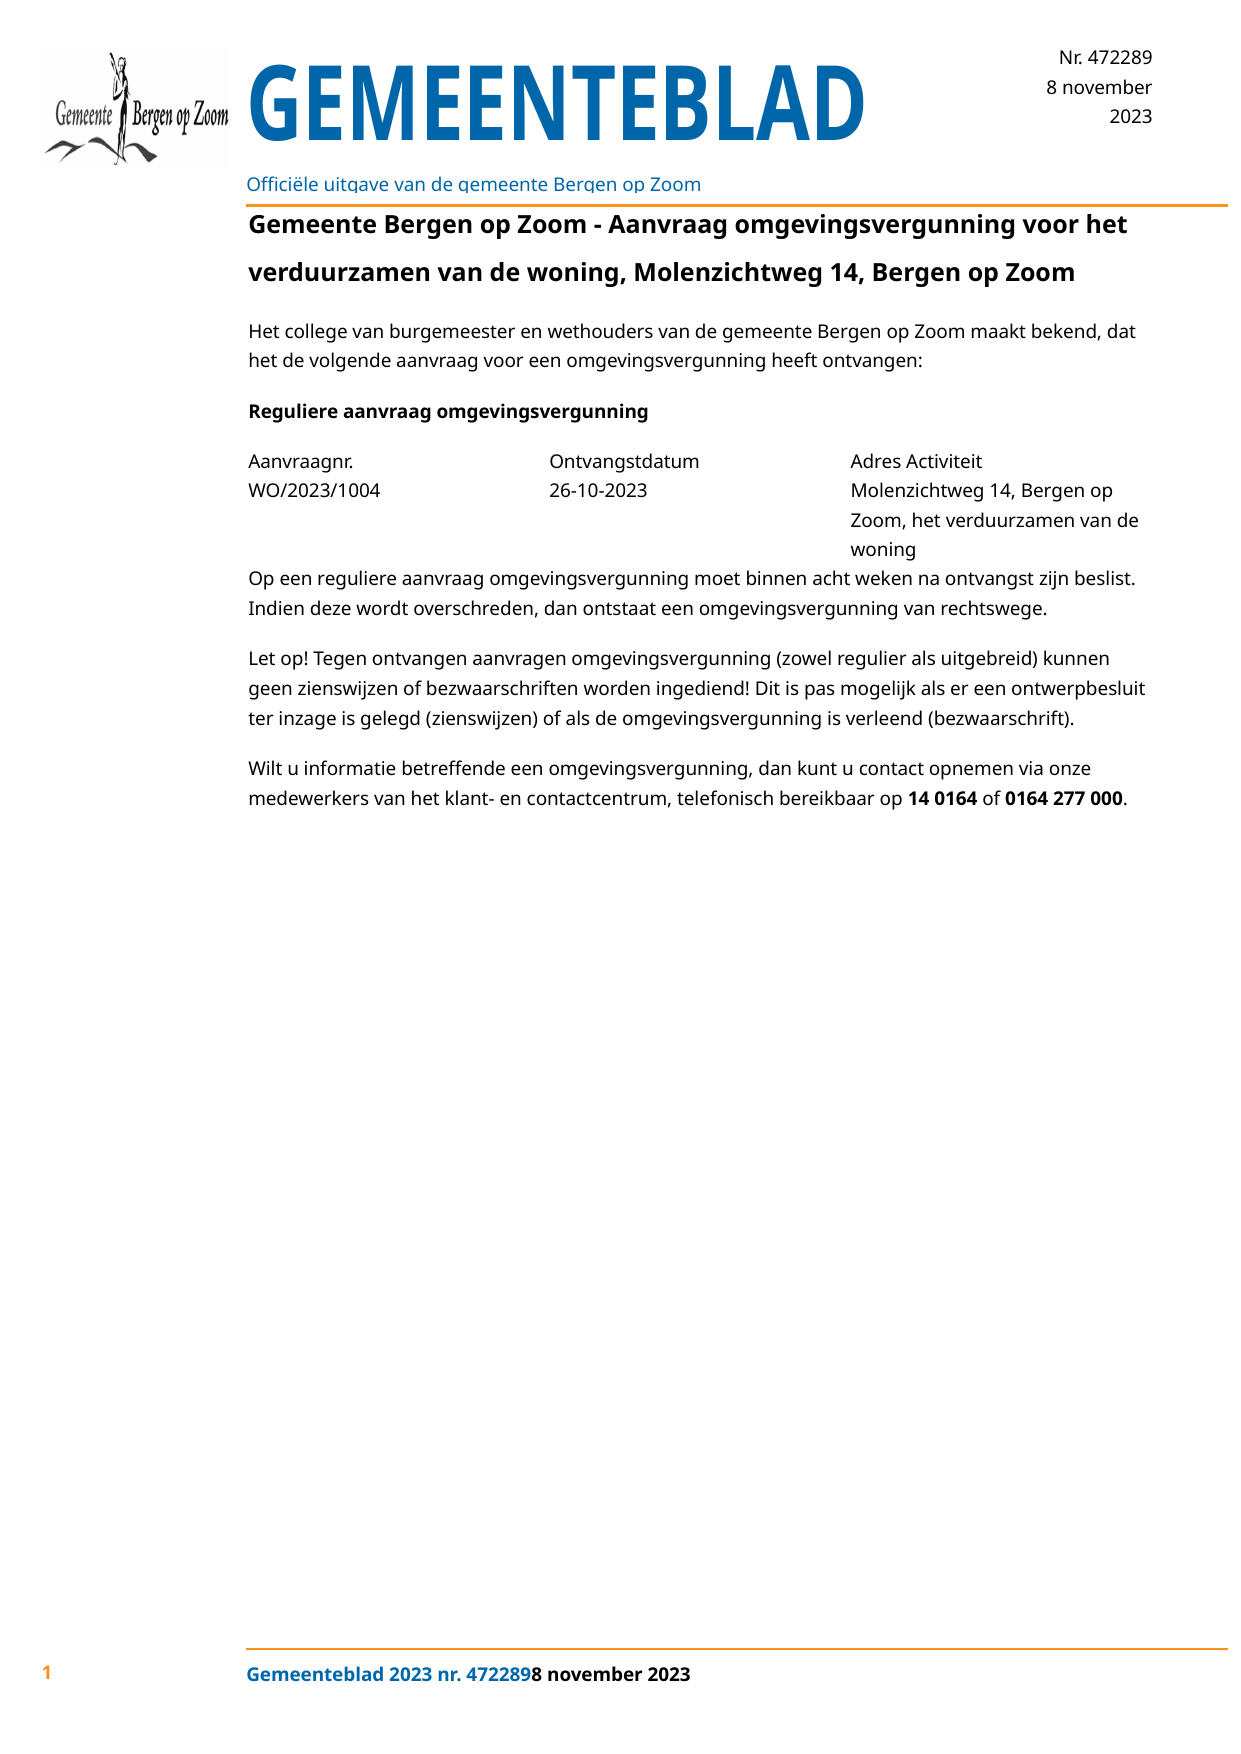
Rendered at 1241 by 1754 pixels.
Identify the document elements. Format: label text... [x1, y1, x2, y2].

picture [41, 47, 231, 172]
text Gemeente Bergen op Zoom - Aanvraag omgevingsvergunning voor het verduurzamen van de woning, Molenzichtweg 14, Bergen op Zoom [248, 207, 1152, 288]
text Op een reguliere aanvraag omgevingsvergunning moet binnen acht weken na ontvangst zijn beslist. Indien deze wordt overschreden, dan ontstaat een omgevingsvergunning van rechtswege. [248, 566, 1152, 621]
table_header 26-10-2023 [549, 478, 850, 562]
text Wilt u informatie betreffende een omgevingsvergunning, dan kunt u contact opnemen via onze medewerkers van het klant- en contactcentrum, telefonisch bereikbaar op 14 0164 of 0164 277 000. [248, 755, 1152, 811]
text Reguliere aanvraag omgevingsvergunning [248, 398, 1152, 424]
table_header Ontvangstdatum [549, 449, 850, 474]
table_header Adres Activiteit [850, 449, 1152, 474]
text Let op! Tegen ontvangen aanvragen omgevingsvergunning (zowel regulier als uitgebreid) kunnen geen zienswijzen of bezwaarschriften worden ingediend! Dit is pas mogelijk als er een ontwerpbesluit ter inzage is gelegd (zienswijzen) of als de omgevingsvergunning is verleend (bezwaarschrift). [248, 646, 1152, 731]
table_header WO/2023/1004 [248, 478, 549, 562]
table_header Aanvraagnr. [248, 449, 549, 474]
table_header Molenzichtweg 14, Bergen op Zoom, het verduurzamen van de woning [850, 478, 1152, 562]
text Het college van burgemeester en wethouders van de gemeente Bergen op Zoom maakt bekend, dat het de volgende aanvraag voor een omgevingsvergunning heeft ontvangen: [248, 318, 1152, 373]
